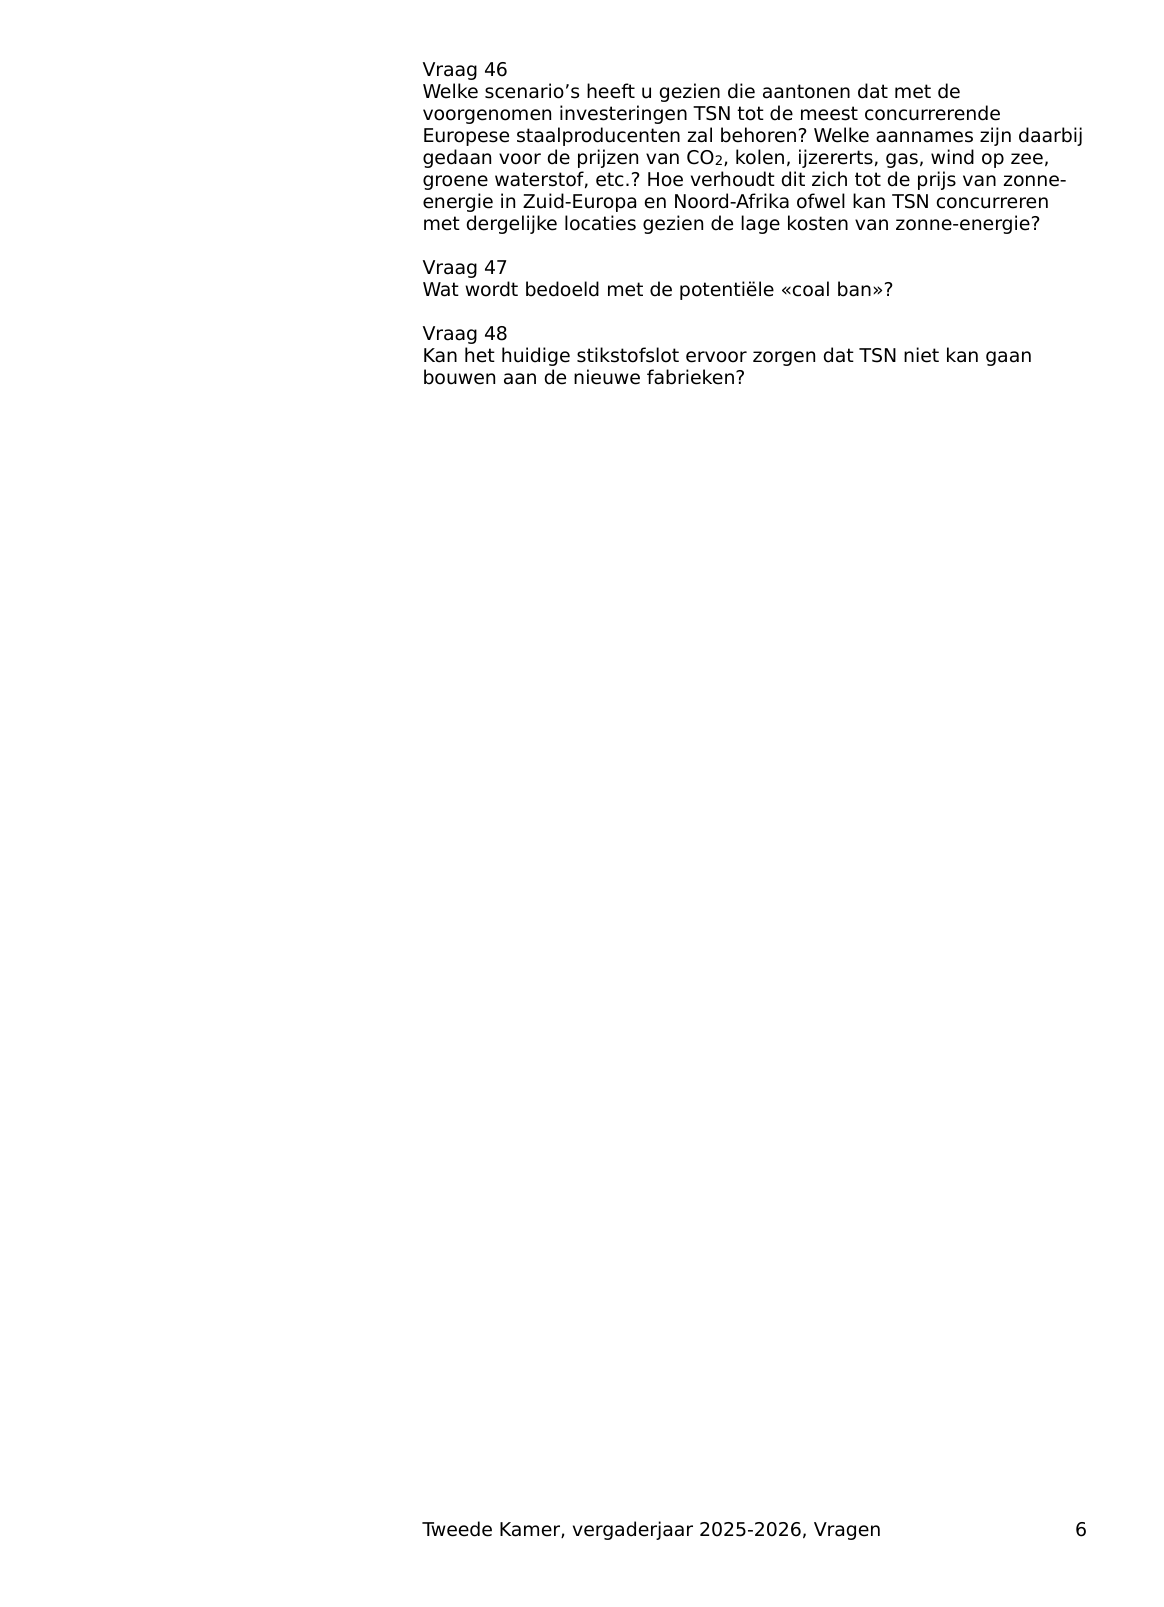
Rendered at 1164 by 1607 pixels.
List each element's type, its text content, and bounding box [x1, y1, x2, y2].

text Welke scenario’s heeft u gezien die aantonen dat met de voorgenomen investeringen TSN tot de meest concurrerende Europese staalproducenten zal behoren? Welke aannames zijn daarbij gedaan voor de prijzen van CO2, kolen, ijzererts, gas, wind op zee, groene waterstof, etc.? Hoe verhoudt dit zich tot de prijs van zonne-energie in Zuid-Europa en Noord-Afrika ofwel kan TSN concurreren met dergelijke locaties gezien de lage kosten van zonne-energie? [422, 81, 1087, 235]
text Vraag 48 [422, 323, 1087, 345]
text Vraag 46 [422, 59, 1087, 81]
text Vraag 47 [422, 257, 1087, 279]
text Kan het huidige stikstofslot ervoor zorgen dat TSN niet kan gaan bouwen aan de nieuwe fabrieken? [422, 345, 1087, 389]
text Wat wordt bedoeld met de potentiële «coal ban»? [422, 279, 1087, 301]
